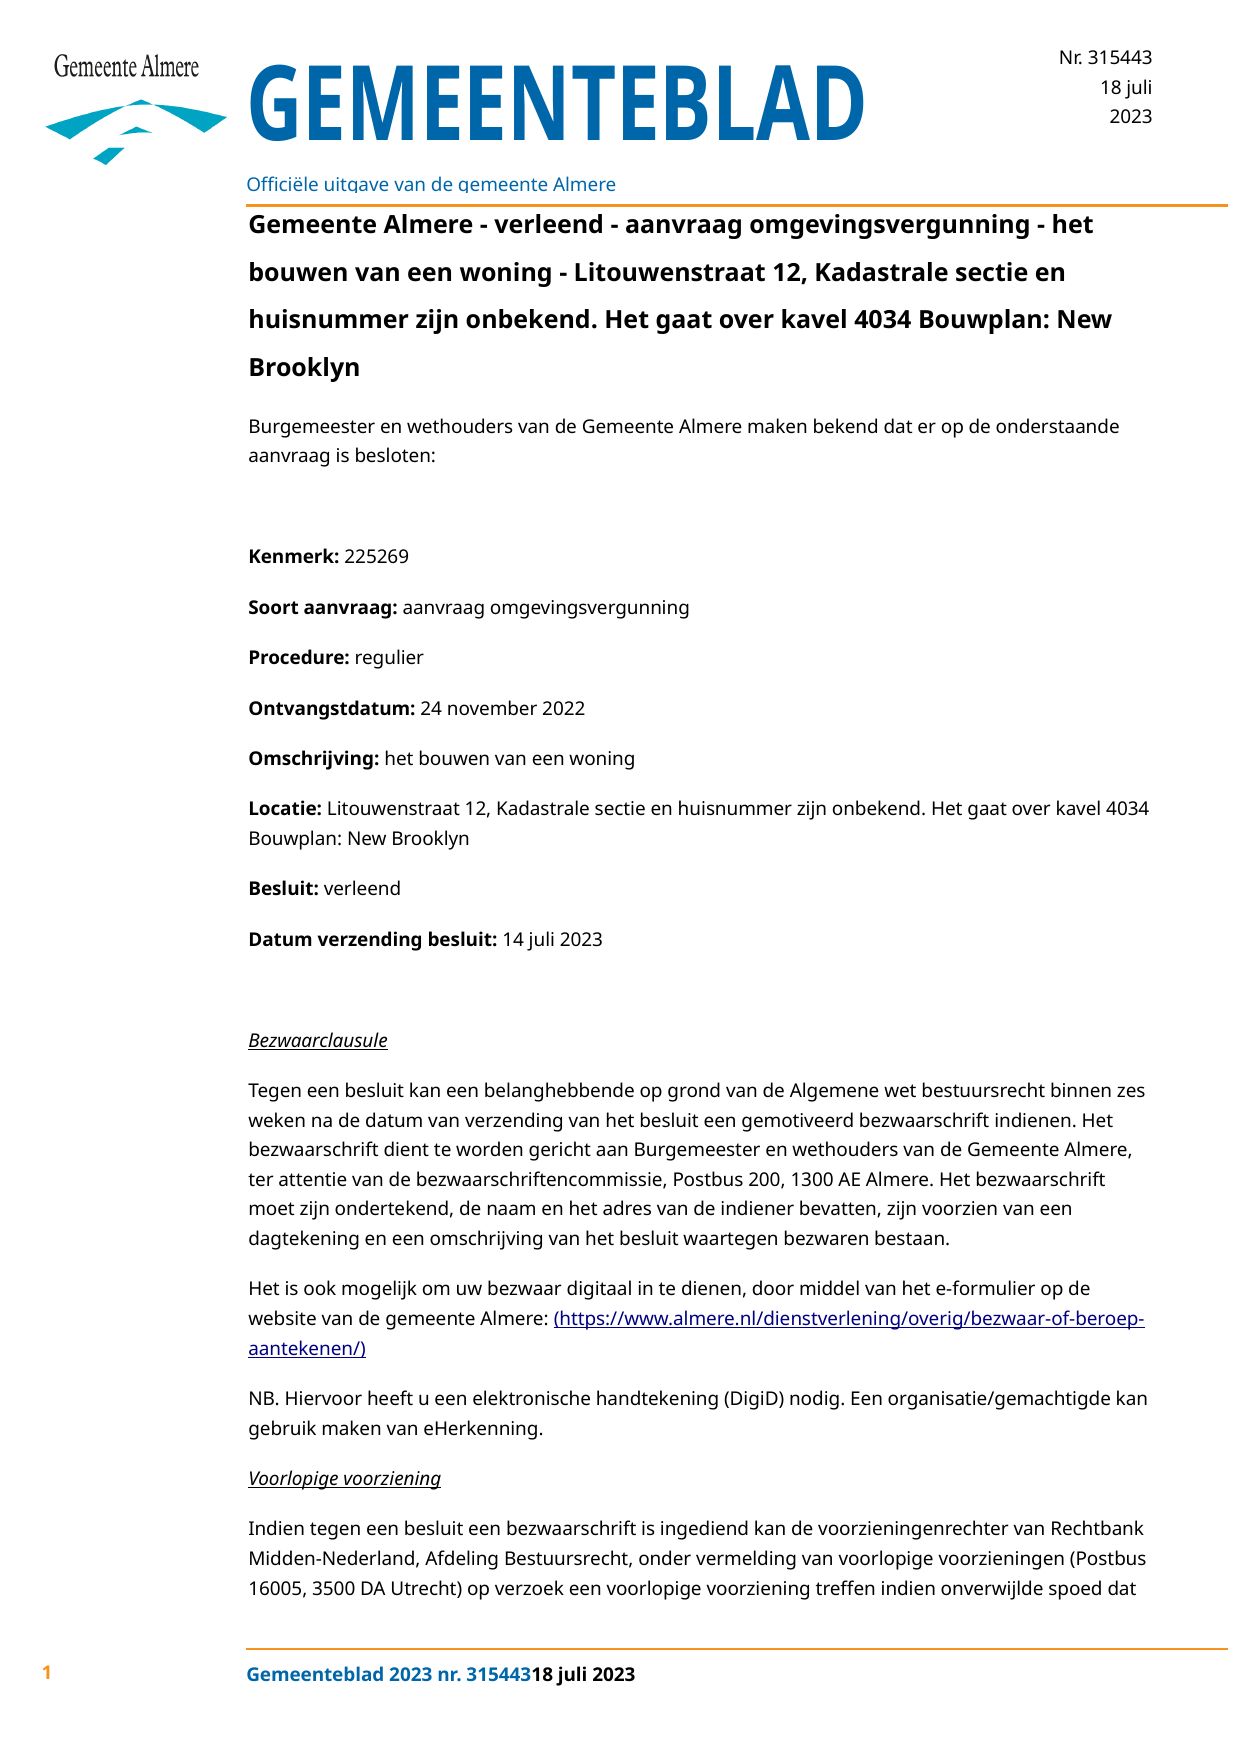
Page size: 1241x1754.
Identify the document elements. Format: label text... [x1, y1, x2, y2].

text Besluit: verleend [248, 876, 1152, 901]
text Soort aanvraag: aanvraag omgevingsvergunning [248, 594, 1152, 620]
text Voorlopige voorziening [248, 1465, 1152, 1491]
text Tegen een besluit kan een belanghebbende op grond van de Algemene wet bestuursrecht binnen zes weken na de datum van verzending van het besluit een gemotiveerd bezwaarschrift indienen. Het bezwaarschrift dient te worden gericht aan Burgemeester en wethouders van de Gemeente Almere, ter attentie van de bezwaarschriftencommissie, Postbus 200, 1300 AE Almere. Het bezwaarschrift moet zijn ondertekend, de naam en het adres van de indiener bevatten, zijn voorzien van een dagtekening en een omschrijving van het besluit waartegen bezwaren bestaan. [248, 1077, 1152, 1251]
text Kenmerk: 225269 [248, 543, 1152, 569]
text Procedure: regulier [248, 644, 1152, 670]
text Het is ook mogelijk om uw bezwaar digitaal in te dienen, door middel van het e-formulier op de website van de gemeente Almere: (https://www.almere.nl/dienstverlening/overig/bezwaar-of-beroep-aantekenen/) [248, 1276, 1152, 1361]
picture [41, 47, 231, 172]
text Bezwaarclausule [248, 1027, 1152, 1053]
text NB. Hiervoor heeft u een elektronische handtekening (DigiD) nodig. Een organisatie/gemachtigde kan gebruik maken van eHerkenning. [248, 1385, 1152, 1441]
text Omschrijving: het bouwen van een woning [248, 745, 1152, 771]
text Indien tegen een besluit een bezwaarschrift is ingediend kan de voorzieningenrechter van Rechtbank Midden-Nederland, Afdeling Bestuursrecht, onder vermelding van voorlopige voorzieningen (Postbus 16005, 3500 DA Utrecht) op verzoek een voorlopige voorziening treffen indien onverwijlde spoed dat [248, 1516, 1152, 1601]
text Burgemeester en wethouders van de Gemeente Almere maken bekend dat er op de onderstaande aanvraag is besloten: [248, 413, 1152, 468]
text Locatie: Litouwenstraat 12, Kadastrale sectie en huisnummer zijn onbekend. Het gaat over kavel 4034 Bouwplan: New Brooklyn [248, 796, 1152, 851]
text Gemeente Almere - verleend - aanvraag omgevingsvergunning - het bouwen van een woning - Litouwenstraat 12, Kadastrale sectie en huisnummer zijn onbekend. Het gaat over kavel 4034 Bouwplan: New Brooklyn [248, 207, 1152, 384]
text Ontvangstdatum: 24 november 2022 [248, 695, 1152, 721]
text Datum verzending besluit: 14 juli 2023 [248, 926, 1152, 952]
